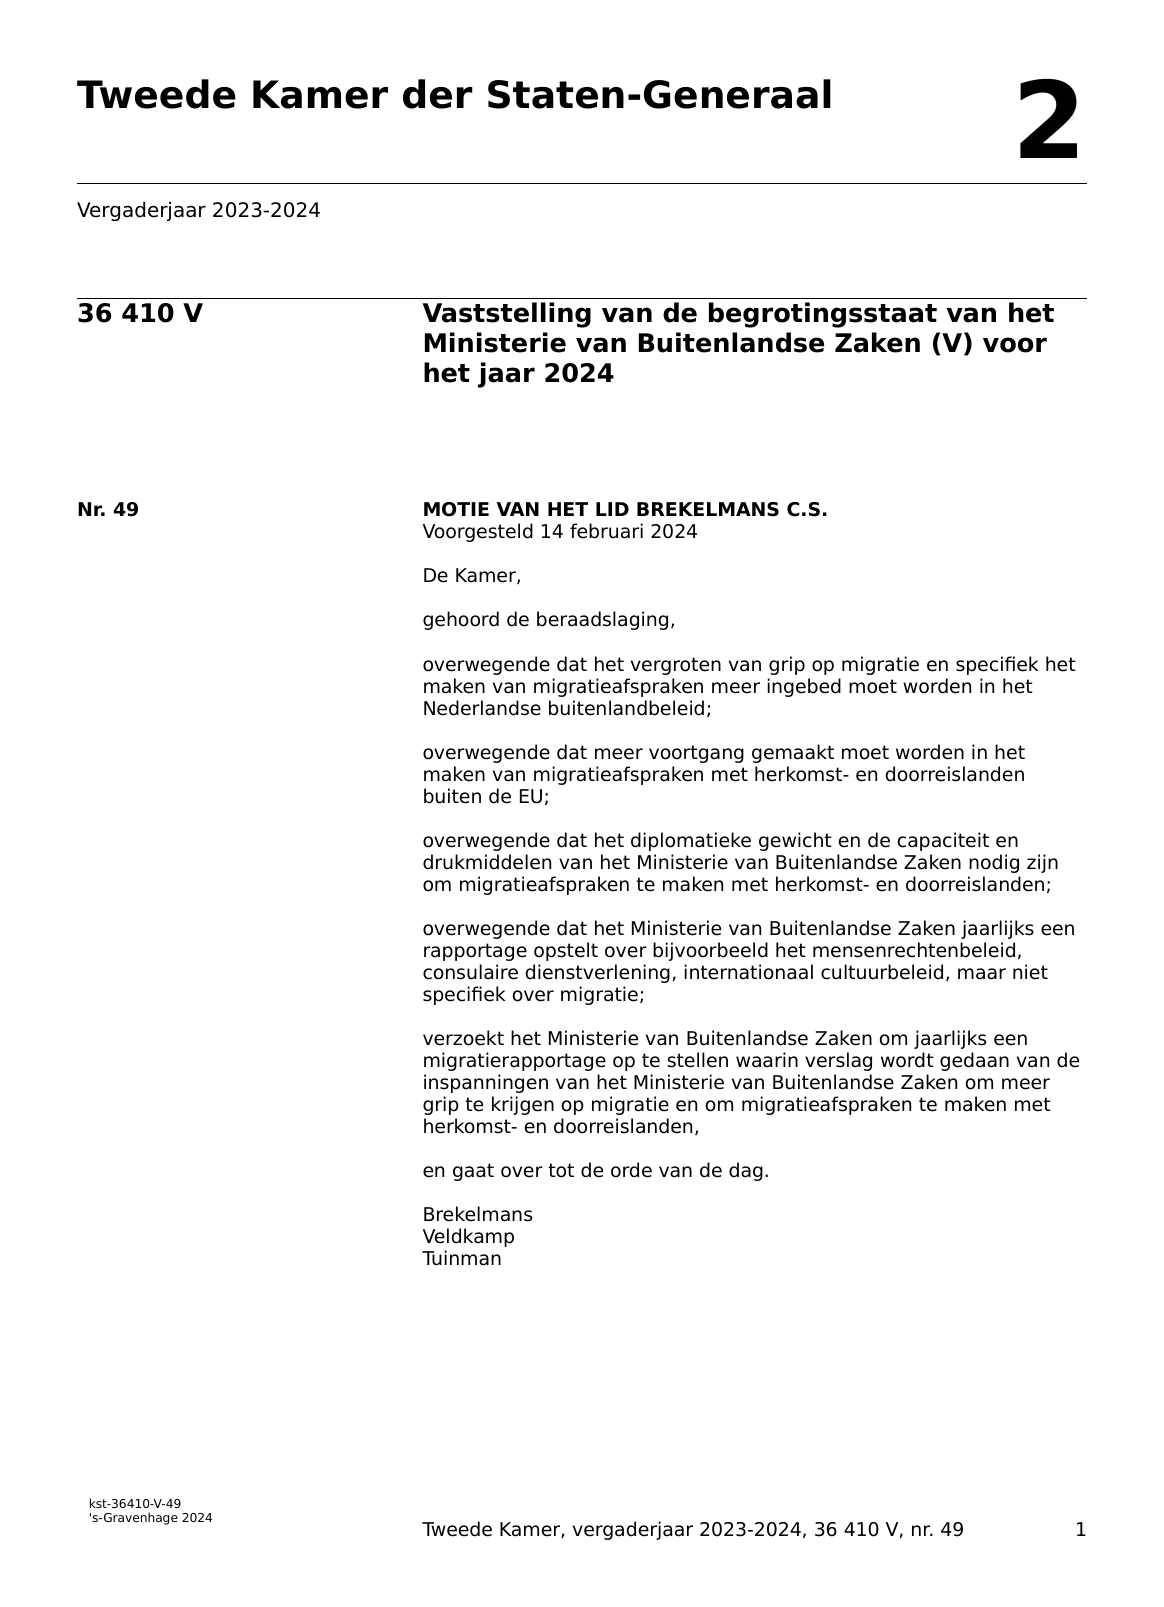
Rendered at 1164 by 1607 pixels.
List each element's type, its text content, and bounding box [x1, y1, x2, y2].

table_header 2 [886, 59, 1087, 183]
text kst-36410-V-49 [88, 1497, 323, 1511]
subtitle Nr. 49 MOTIE VAN HET LID BREKELMANS C.S. [77, 499, 1087, 521]
subtitle 36 410 V Vaststelling van de begrotingsstaat van het Ministerie van Buitenlandse Zaken (V) voor het jaar 2024 [77, 299, 1087, 388]
text overwegende dat het diplomatieke gewicht en de capaciteit en drukmiddelen van het Ministerie van Buitenlandse Zaken nodig zijn om migratieafspraken te maken met herkomst- en doorreislanden; [422, 830, 1087, 896]
text Brekelmans [422, 1204, 1087, 1226]
table_cell Vergaderjaar 2023-2024 [77, 184, 1087, 298]
text De Kamer, [422, 565, 1087, 587]
text 's-Gravenhage 2024 [88, 1511, 323, 1525]
text overwegende dat het Ministerie van Buitenlandse Zaken jaarlijks een rapportage opstelt over bijvoorbeeld het mensenrechtenbeleid, consulaire dienstverlening, internationaal cultuurbeleid, maar niet specifiek over migratie; [422, 918, 1087, 1006]
text Veldkamp [422, 1226, 1087, 1248]
table_header Tweede Kamer der Staten-Generaal [77, 59, 886, 183]
text overwegende dat het vergroten van grip op migratie en specifiek het maken van migratieafspraken meer ingebed moet worden in het Nederlandse buitenlandbeleid; [422, 653, 1087, 719]
text verzoekt het Ministerie van Buitenlandse Zaken om jaarlijks een migratierapportage op te stellen waarin verslag wordt gedaan van de inspanningen van het Ministerie van Buitenlandse Zaken om meer grip te krijgen op migratie en om migratieafspraken te maken met herkomst- en doorreislanden, [422, 1028, 1087, 1138]
text Tuinman [422, 1248, 1087, 1270]
text en gaat over tot de orde van de dag. [422, 1160, 1087, 1182]
text overwegende dat meer voortgang gemaakt moet worden in het maken van migratieafspraken met herkomst- en doorreislanden buiten de EU; [422, 742, 1087, 808]
text gehoord de beraadslaging, [422, 609, 1087, 631]
text Voorgesteld 14 februari 2024 [422, 521, 1087, 543]
